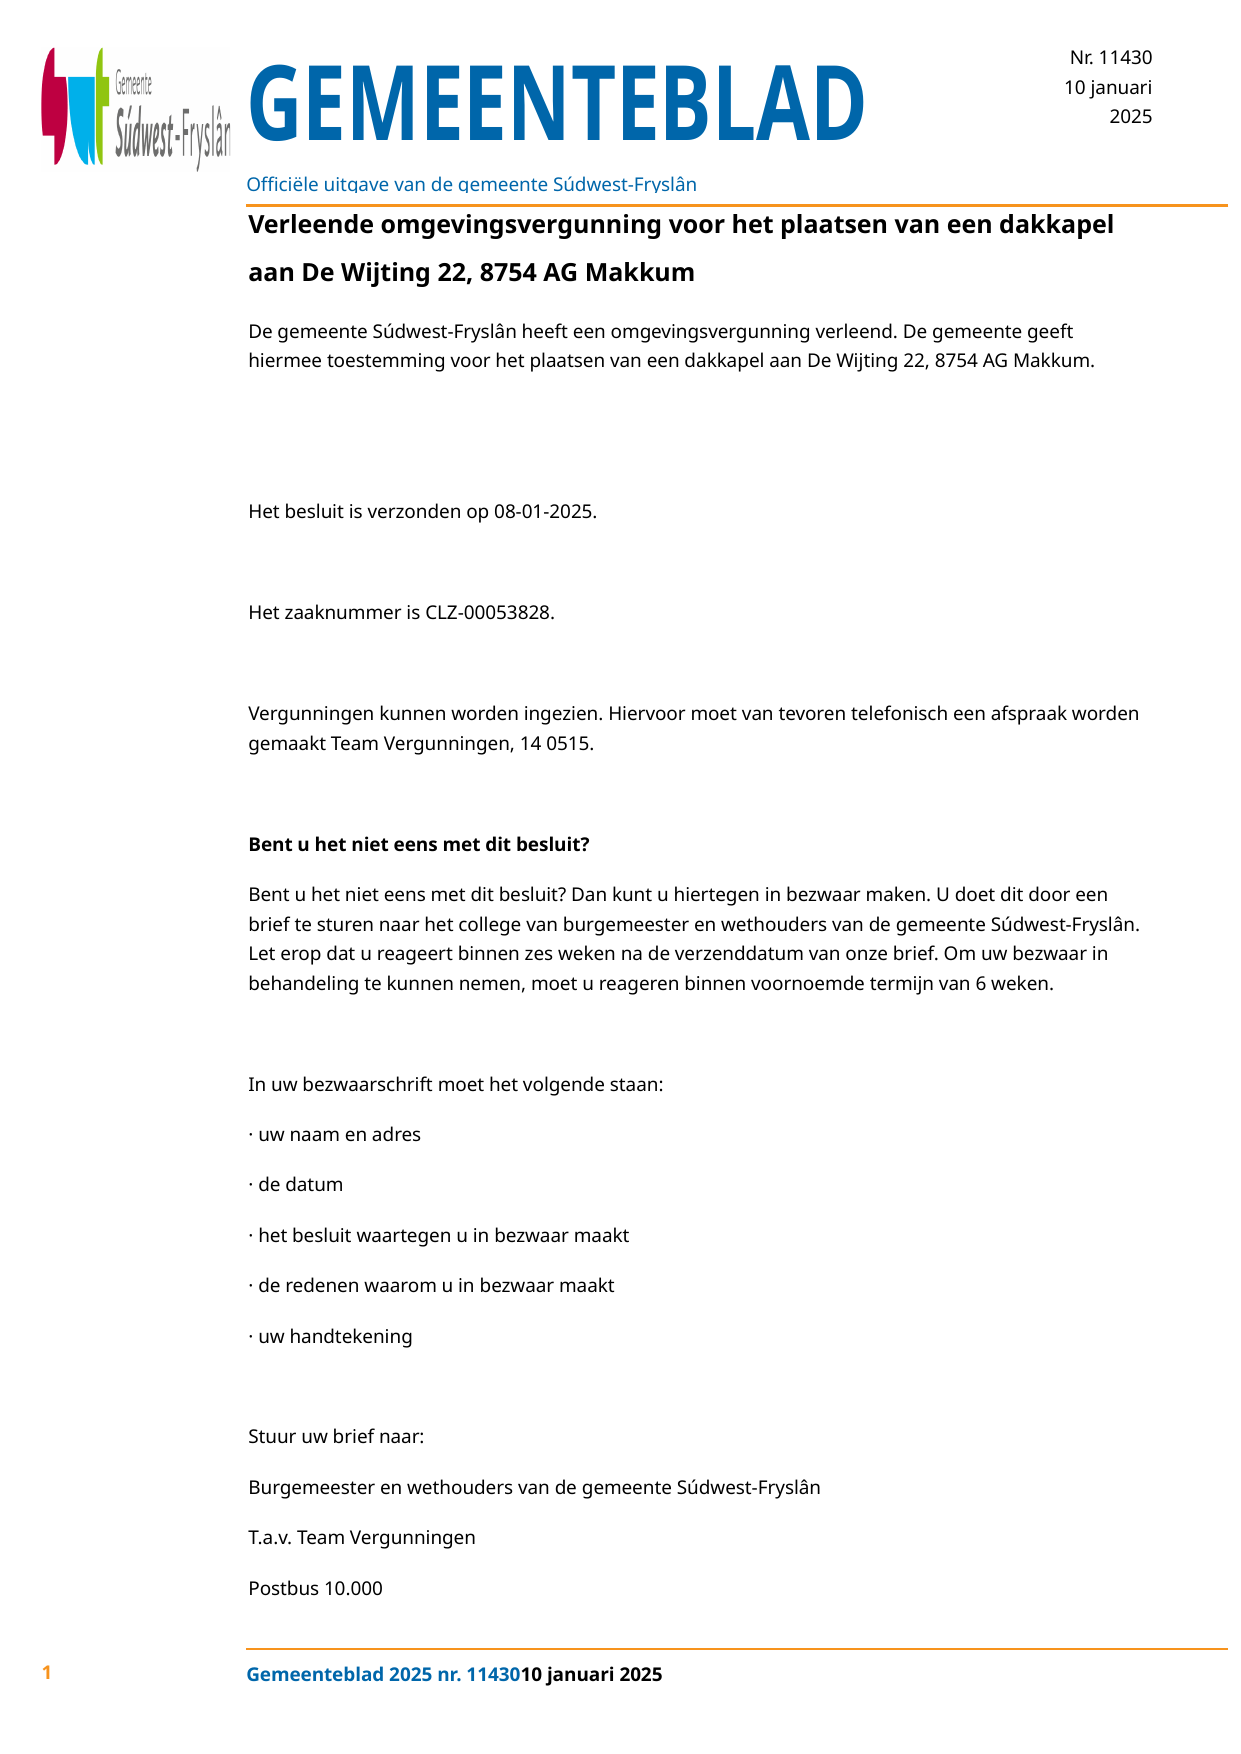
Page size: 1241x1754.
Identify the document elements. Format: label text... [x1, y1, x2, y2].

text De gemeente Súdwest-Fryslân heeft een omgevingsvergunning verleend. De gemeente geeft hiermee toestemming voor het plaatsen van een dakkapel aan De Wijting 22, 8754 AG Makkum. [248, 318, 1152, 373]
text · de redenen waarom u in bezwaar maakt [248, 1272, 1152, 1298]
text · het besluit waartegen u in bezwaar maakt [248, 1222, 1152, 1248]
text Verleende omgevingsvergunning voor het plaatsen van een dakkapel aan De Wijting 22, 8754 AG Makkum [248, 207, 1152, 288]
text T.a.v. Team Vergunningen [248, 1524, 1152, 1550]
text · uw handtekening [248, 1323, 1152, 1349]
text Vergunningen kunnen worden ingezien. Hiervoor moet van tevoren telefonisch een afspraak worden gemaakt Team Vergunningen, 14 0515. [248, 700, 1152, 756]
text Bent u het niet eens met dit besluit? [248, 831, 1152, 857]
text Het zaaknummer is CLZ-00053828. [248, 599, 1152, 625]
text Stuur uw brief naar: [248, 1424, 1152, 1449]
text Postbus 10.000 [248, 1575, 1152, 1601]
text Burgemeester en wethouders van de gemeente Súdwest-Fryslân [248, 1474, 1152, 1500]
text · uw naam en adres [248, 1121, 1152, 1147]
text Het besluit is verzonden op 08-01-2025. [248, 499, 1152, 524]
picture [41, 47, 231, 172]
text In uw bezwaarschrift moet het volgende staan: [248, 1071, 1152, 1097]
text · de datum [248, 1172, 1152, 1197]
text Bent u het niet eens met dit besluit? Dan kunt u hiertegen in bezwaar maken. U doet dit door een brief te sturen naar het college van burgemeester en wethouders van de gemeente Súdwest-Fryslân. Let erop dat u reageert binnen zes weken na de verzenddatum van onze brief. Om uw bezwaar in behandeling te kunnen nemen, moet u reageren binnen voornoemde termijn van 6 weken. [248, 881, 1152, 996]
